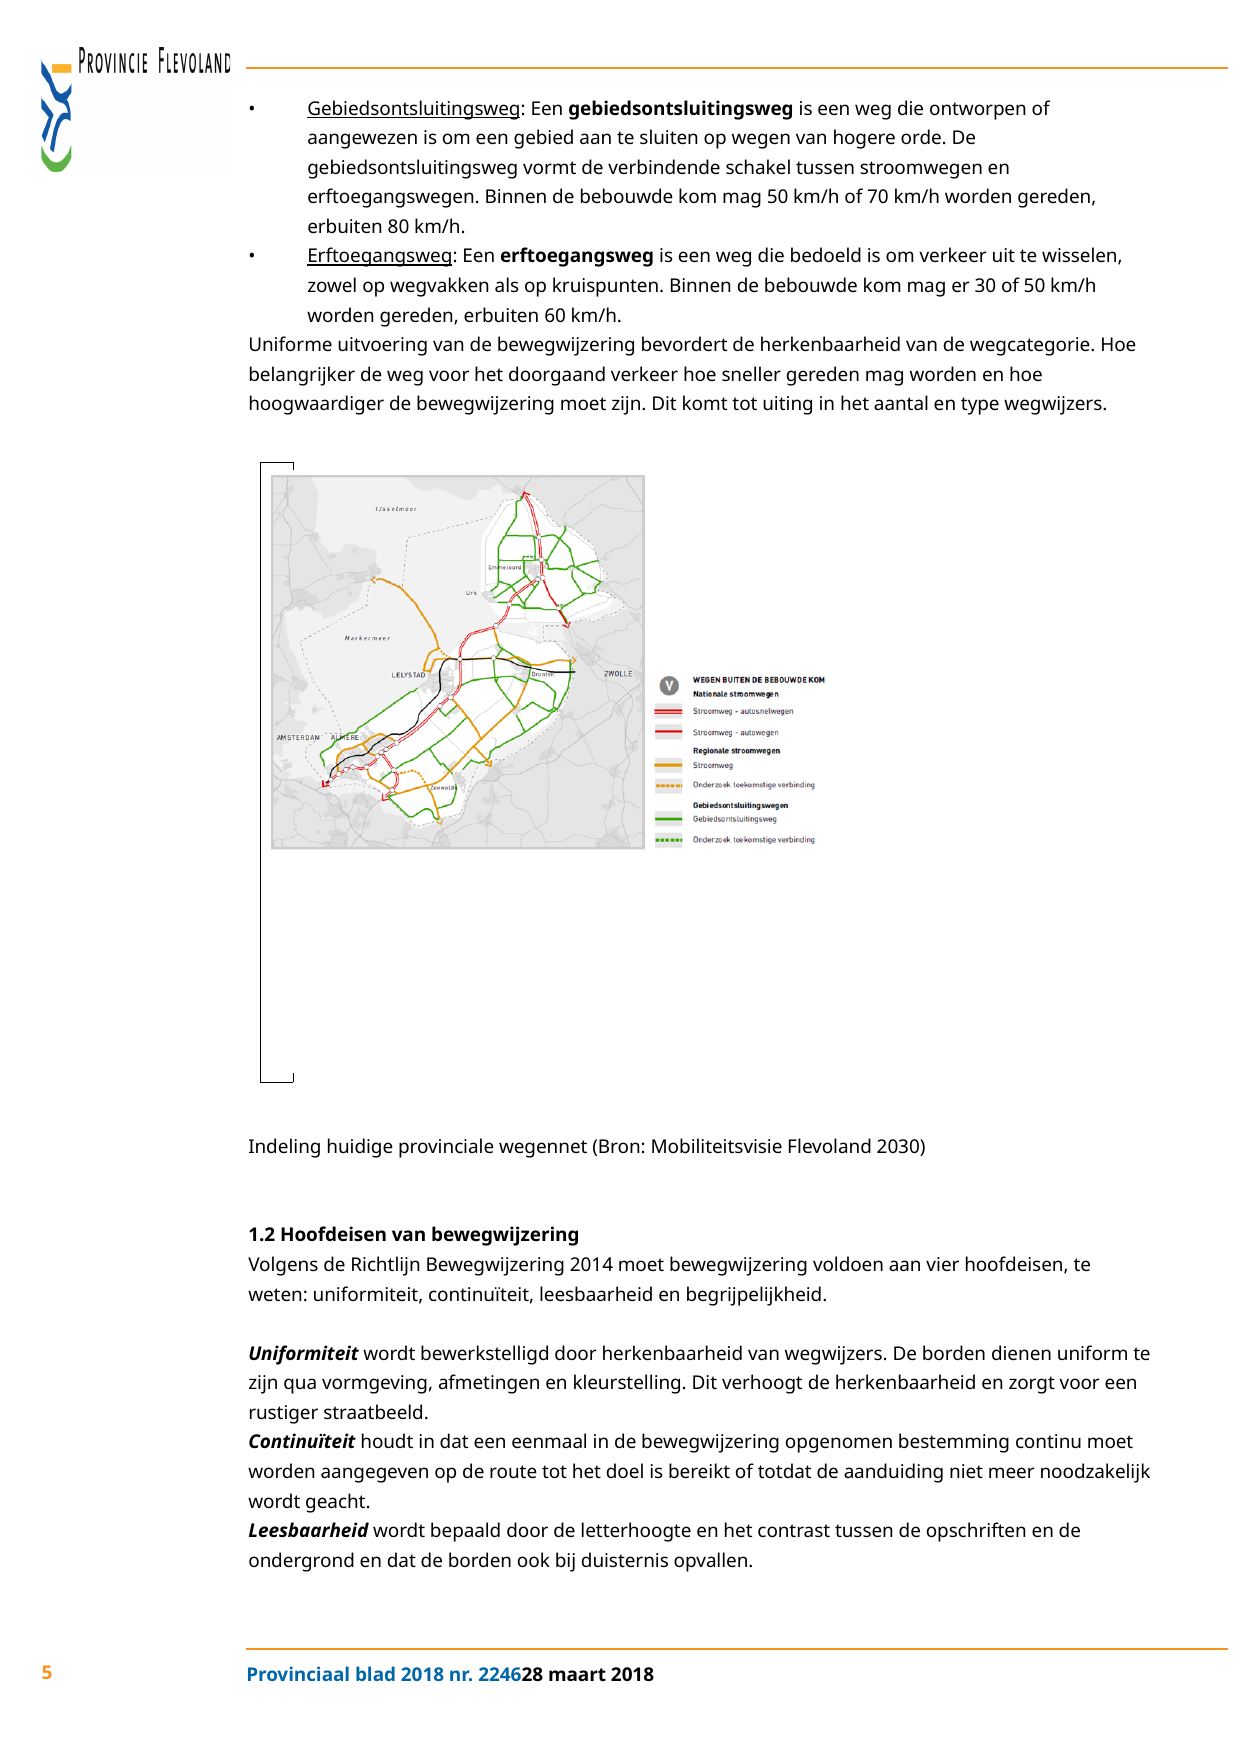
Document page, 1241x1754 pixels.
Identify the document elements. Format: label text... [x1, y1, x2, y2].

text Uniforme uitvoering van de bewegwijzering bevordert de herkenbaarheid van de wegcategorie. Hoe belangrijker de weg voor het doorgaand verkeer hoe sneller gereden mag worden en hoe hoogwaardiger de bewegwijzering moet zijn. Dit komt tot uiting in het aantal en type wegwijzers. [248, 331, 1152, 416]
text Leesbaarheid wordt bepaald door de letterhoogte en het contrast tussen de opschriften en de ondergrond en dat de borden ook bij duisternis opvallen. [248, 1517, 1152, 1573]
text 1.2 Hoofdeisen van bewegwijzering [248, 1222, 1152, 1247]
text Continuïteit houdt in dat een eenmaal in de bewegwijzering opgenomen bestemming continu moet worden aangegeven op de route tot het doel is bereikt of totdat de aanduiding niet meer noodzakelijk wordt geacht. [248, 1429, 1152, 1514]
picture [268, 470, 1173, 1073]
text Volgens de Richtlijn Bewegwijzering 2014 moet bewegwijzering voldoen aan vier hoofdeisen, te weten: uniformiteit, continuïteit, leesbaarheid en begrijpelijkheid. [248, 1251, 1152, 1307]
text Uniformiteit wordt bewerkstelligd door herkenbaarheid van wegwijzers. De borden dienen uniform te zijn qua vormgeving, afmetingen en kleurstelling. Dit verhoogt de herkenbaarheid en zorgt voor een rustiger straatbeeld. [248, 1340, 1152, 1425]
picture [41, 47, 231, 172]
text Indeling huidige provinciale wegennet (Bron: Mobiliteitsvisie Flevoland 2030) [248, 1133, 1152, 1159]
list Erftoegangsweg: Een erftoegangsweg is een weg die bedoeld is om verkeer uit te wisselen, zowel op wegvakken als op kruispunten. Binnen de bebouwde kom mag er 30 of 50 km/h worden gereden, erbuiten 60 km/h. [248, 243, 1152, 328]
list Gebiedsontsluitingsweg: Een gebiedsontsluitingsweg is een weg die ontworpen of aangewezen is om een gebied aan te sluiten op wegen van hogere orde. De gebiedsontsluitingsweg vormt de verbindende schakel tussen stroomwegen en erftoegangswegen. Binnen de bebouwde kom mag 50 km/h of 70 km/h worden gereden, erbuiten 80 km/h. [248, 95, 1152, 239]
